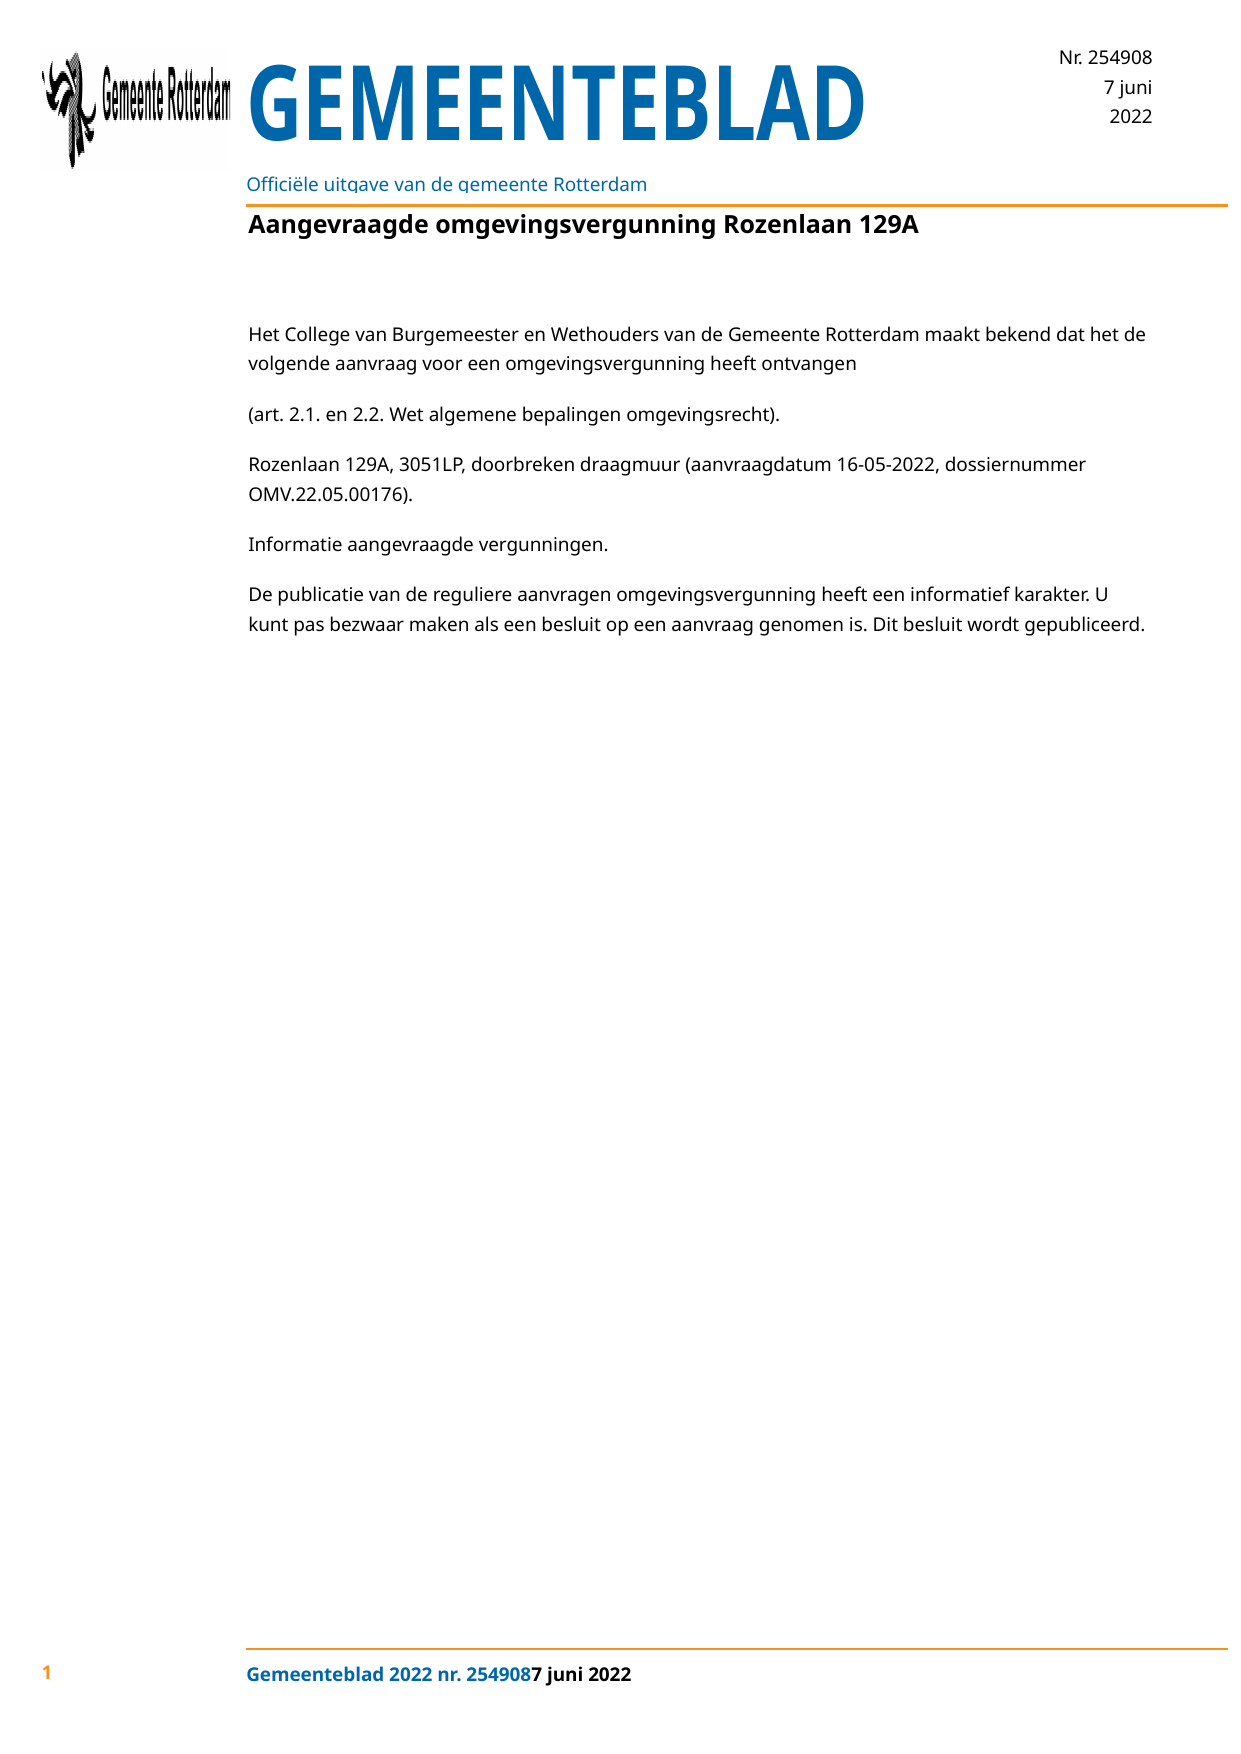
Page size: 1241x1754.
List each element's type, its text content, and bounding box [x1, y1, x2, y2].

text Informatie aangevraagde vergunningen. [248, 531, 1152, 557]
text Aangevraagde omgevingsvergunning Rozenlaan 129A [248, 207, 1152, 241]
picture [41, 47, 231, 172]
text Het College van Burgemeester en Wethouders van de Gemeente Rotterdam maakt bekend dat het de volgende aanvraag voor een omgevingsvergunning heeft ontvangen [248, 321, 1152, 376]
text (art. 2.1. en 2.2. Wet algemene bepalingen omgevingsrecht). [248, 401, 1152, 426]
text Rozenlaan 129A, 3051LP, doorbreken draagmuur (aanvraagdatum 16-05-2022, dossiernummer OMV.22.05.00176). [248, 451, 1152, 506]
text De publicatie van de reguliere aanvragen omgevingsvergunning heeft een informatief karakter. U kunt pas bezwaar maken als een besluit op een aanvraag genomen is. Dit besluit wordt gepubliceerd. [248, 582, 1152, 637]
